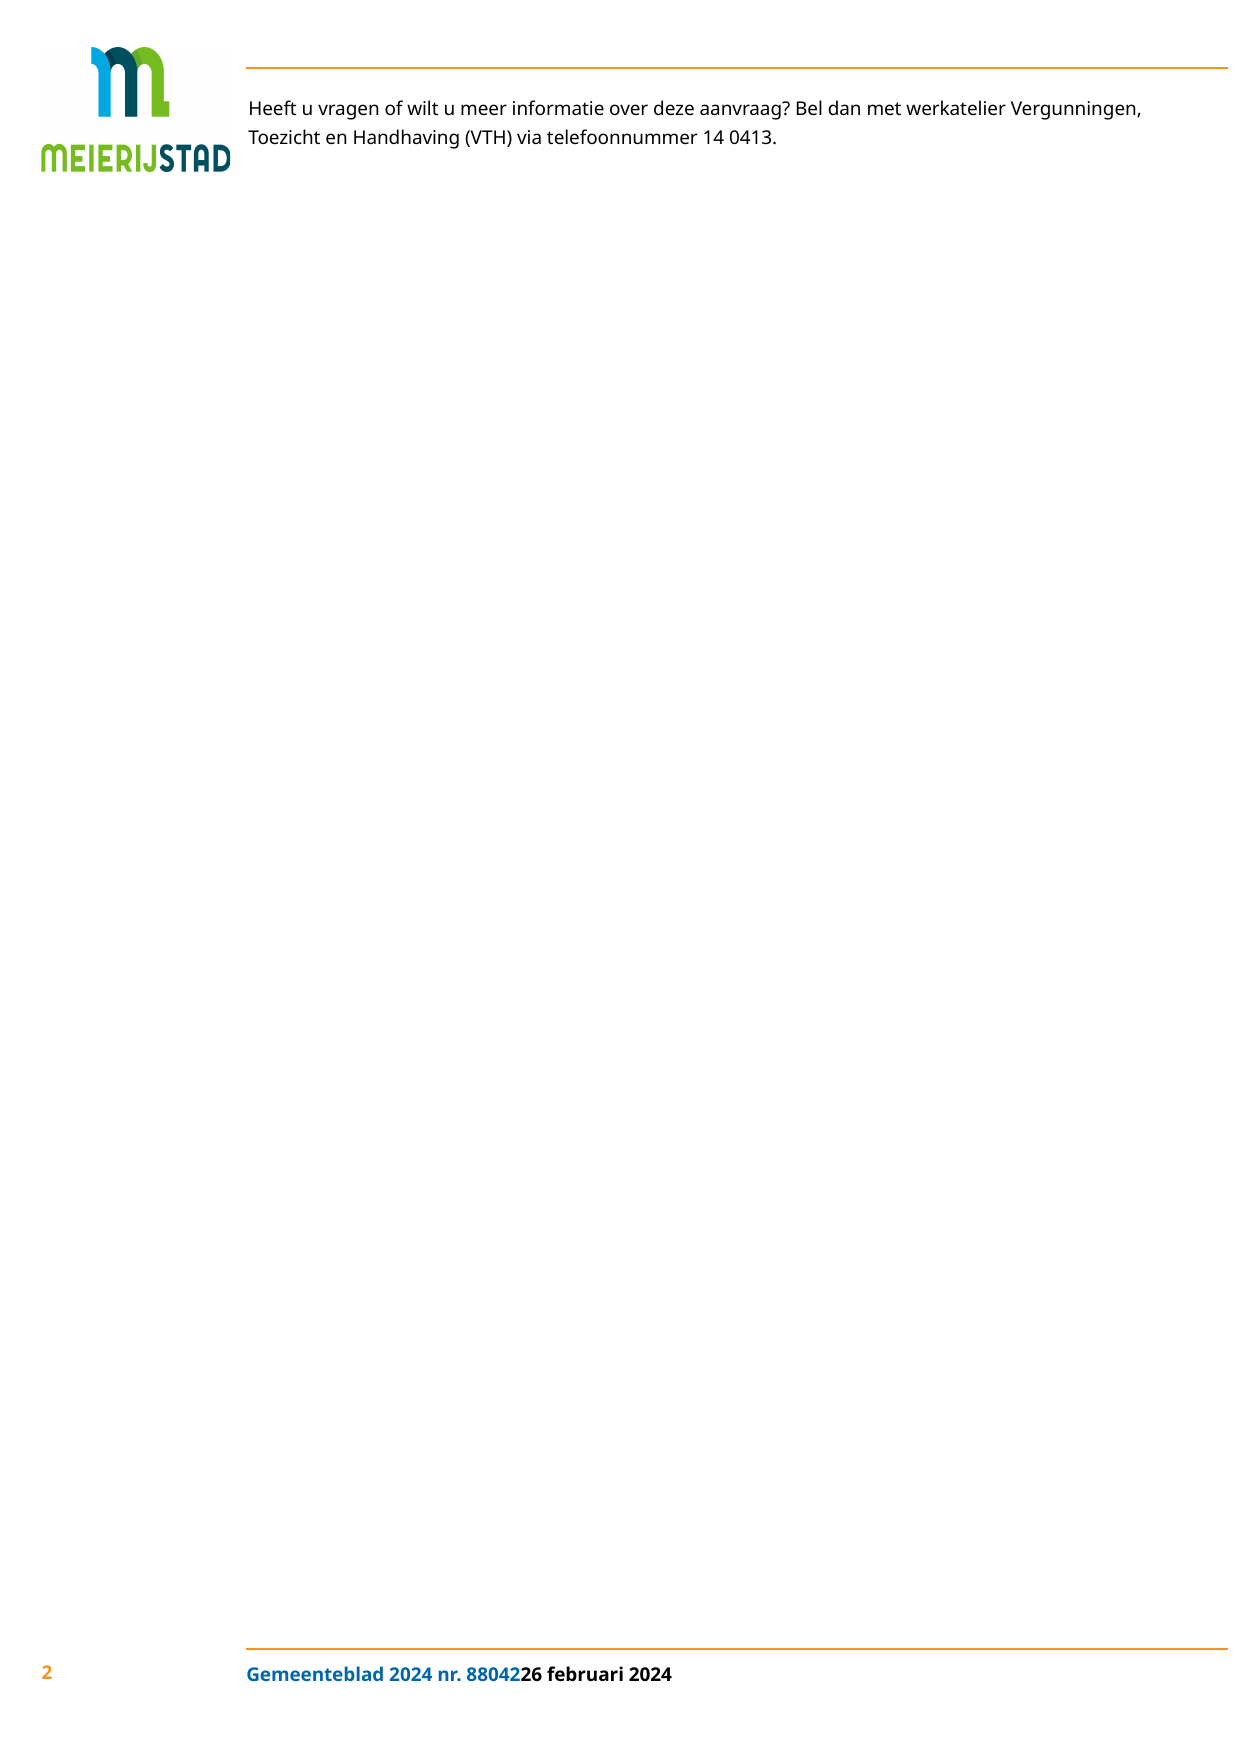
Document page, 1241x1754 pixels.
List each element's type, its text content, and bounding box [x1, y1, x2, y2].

text Heeft u vragen of wilt u meer informatie over deze aanvraag? Bel dan met werkatelier Vergunningen, Toezicht en Handhaving (VTH) via telefoonnummer 14 0413. [248, 95, 1152, 150]
picture [41, 47, 231, 172]
